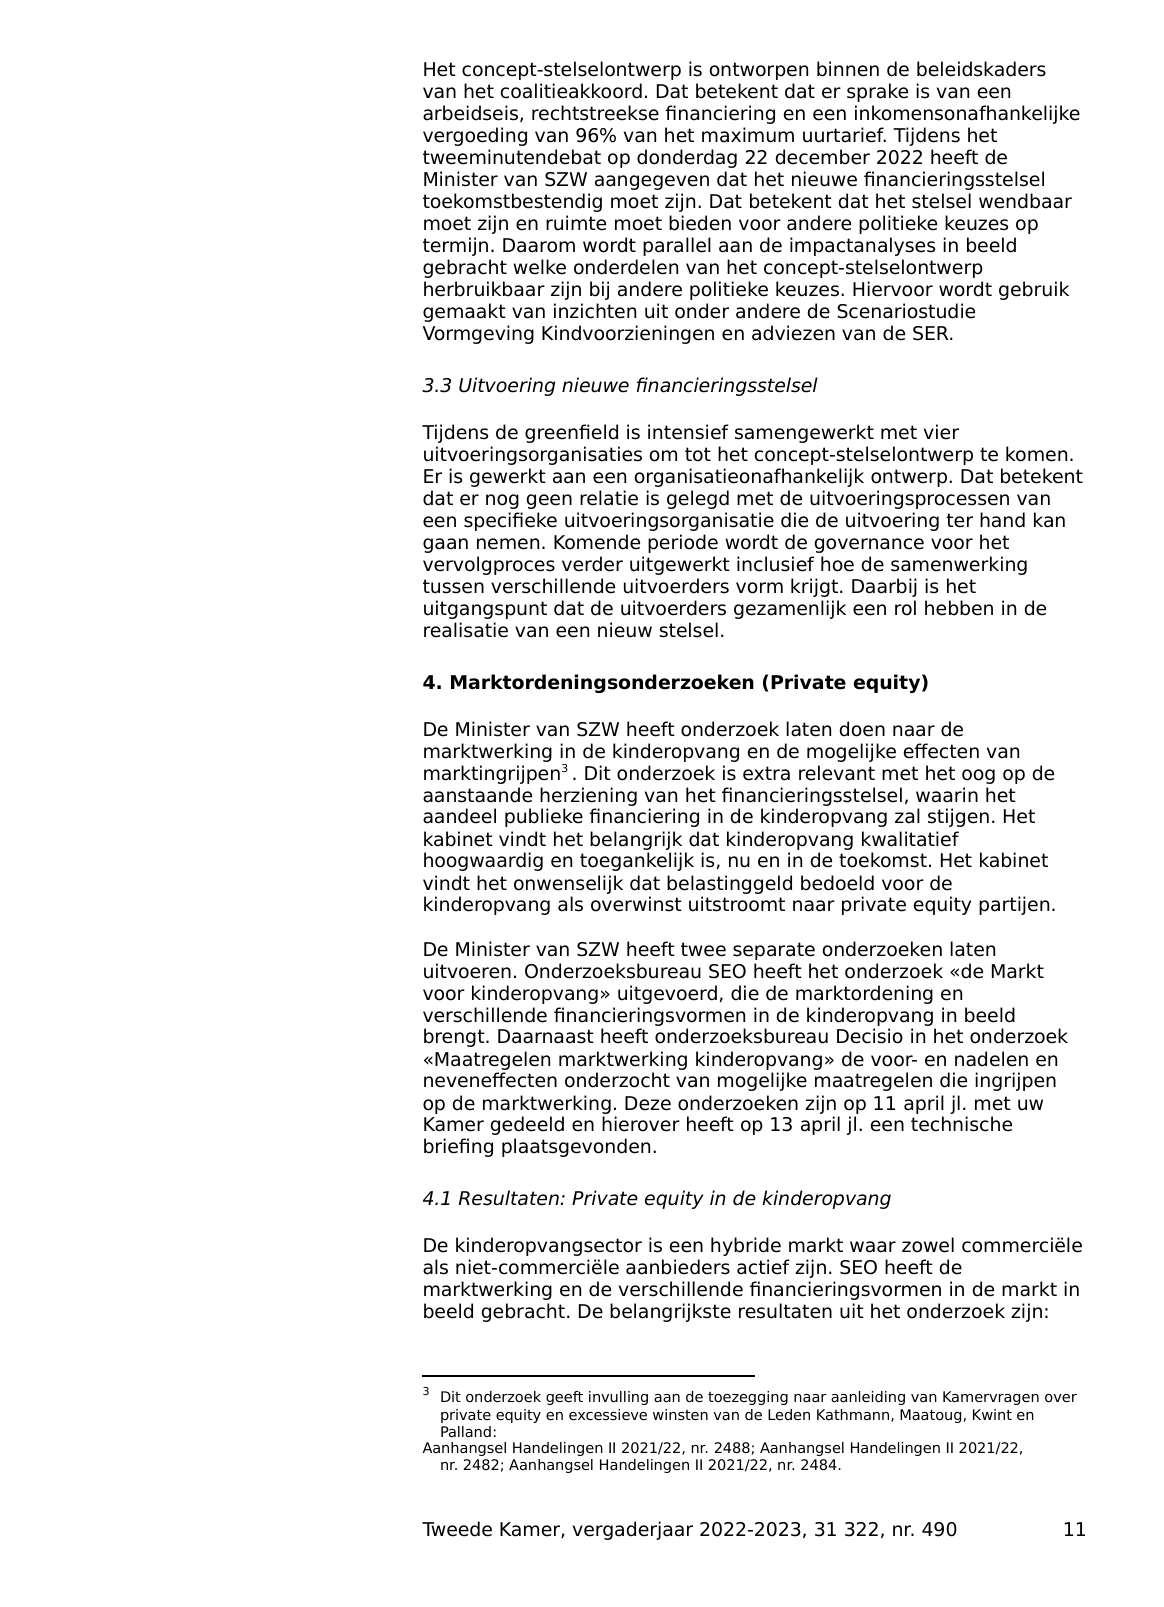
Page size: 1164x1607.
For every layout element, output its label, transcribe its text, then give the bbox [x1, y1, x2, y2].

text Tijdens de greenfield is intensief samengewerkt met vier uitvoeringsorganisaties om tot het concept-stelselontwerp te komen. Er is gewerkt aan een organisatieonafhankelijk ontwerp. Dat betekent dat er nog geen relatie is gelegd met de uitvoeringsprocessen van een specifieke uitvoeringsorganisatie die de uitvoering ter hand kan gaan nemen. Komende periode wordt de governance voor het vervolgproces verder uitgewerkt inclusief hoe de samenwerking tussen verschillende uitvoerders vorm krijgt. Daarbij is het uitgangspunt dat de uitvoerders gezamenlijk een rol hebben in de realisatie van een nieuw stelsel. [422, 422, 1087, 642]
text De Minister van SZW heeft onderzoek laten doen naar de marktwerking in de kinderopvang en de mogelijke effecten van marktingrijpen. Dit onderzoek is extra relevant met het oog op de aanstaande herziening van het financieringsstelsel, waarin het aandeel publieke financiering in de kinderopvang zal stijgen. Het kabinet vindt het belangrijk dat kinderopvang kwalitatief hoogwaardig en toegankelijk is, nu en in de toekomst. Het kabinet vindt het onwenselijk dat belastinggeld bedoeld voor de kinderopvang als overwinst uitstroomt naar private equity partijen. [422, 718, 1087, 916]
text Het concept-stelselontwerp is ontworpen binnen de beleidskaders van het coalitieakkoord. Dat betekent dat er sprake is van een arbeidseis, rechtstreekse financiering en een inkomensonafhankelijke vergoeding van 96% van het maximum uurtarief. Tijdens het tweeminutendebat op donderdag 22 december 2022 heeft de Minister van SZW aangegeven dat het nieuwe financieringsstelsel toekomstbestendig moet zijn. Dat betekent dat het stelsel wendbaar moet zijn en ruimte moet bieden voor andere politieke keuzes op termijn. Daarom wordt parallel aan de impactanalyses in beeld gebracht welke onderdelen van het concept-stelselontwerp herbruikbaar zijn bij andere politieke keuzes. Hiervoor wordt gebruik gemaakt van inzichten uit onder andere de Scenariostudie Vormgeving Kindvoorzieningen en adviezen van de SER. [422, 59, 1087, 345]
text Dit onderzoek geeft invulling aan de toezegging naar aanleiding van Kamervragen over private equity en excessieve winsten van de Leden Kathmann, Maatoug, Kwint en Palland: [422, 1385, 1087, 1441]
subtitle 4. Marktordeningsonderzoeken (Private equity) [422, 672, 1087, 693]
subtitle 4.1 Resultaten: Private equity in de kinderopvang [422, 1188, 1087, 1210]
text Aanhangsel Handelingen II 2021/22, nr. 2488; Aanhangsel Handelingen II 2021/22, nr. 2482; Aanhangsel Handelingen II 2021/22, nr. 2484. [422, 1441, 1087, 1474]
text De kinderopvangsector is een hybride markt waar zowel commerciële als niet-commerciële aanbieders actief zijn. SEO heeft de marktwerking en de verschillende financieringsvormen in de markt in beeld gebracht. De belangrijkste resultaten uit het onderzoek zijn: [422, 1235, 1087, 1323]
text De Minister van SZW heeft twee separate onderzoeken laten uitvoeren. Onderzoeksbureau SEO heeft het onderzoek «de Markt voor kinderopvang» uitgevoerd, die de marktordening en verschillende financieringsvormen in de kinderopvang in beeld brengt. Daarnaast heeft onderzoeksbureau Decisio in het onderzoek «Maatregelen marktwerking kinderopvang» de voor- en nadelen en neveneffecten onderzocht van mogelijke maatregelen die ingrijpen op de marktwerking. Deze onderzoeken zijn op 11 april jl. met uw Kamer gedeeld en hierover heeft op 13 april jl. een technische briefing plaatsgevonden. [422, 938, 1087, 1158]
subtitle 3.3 Uitvoering nieuwe financieringsstelsel [422, 375, 1087, 397]
